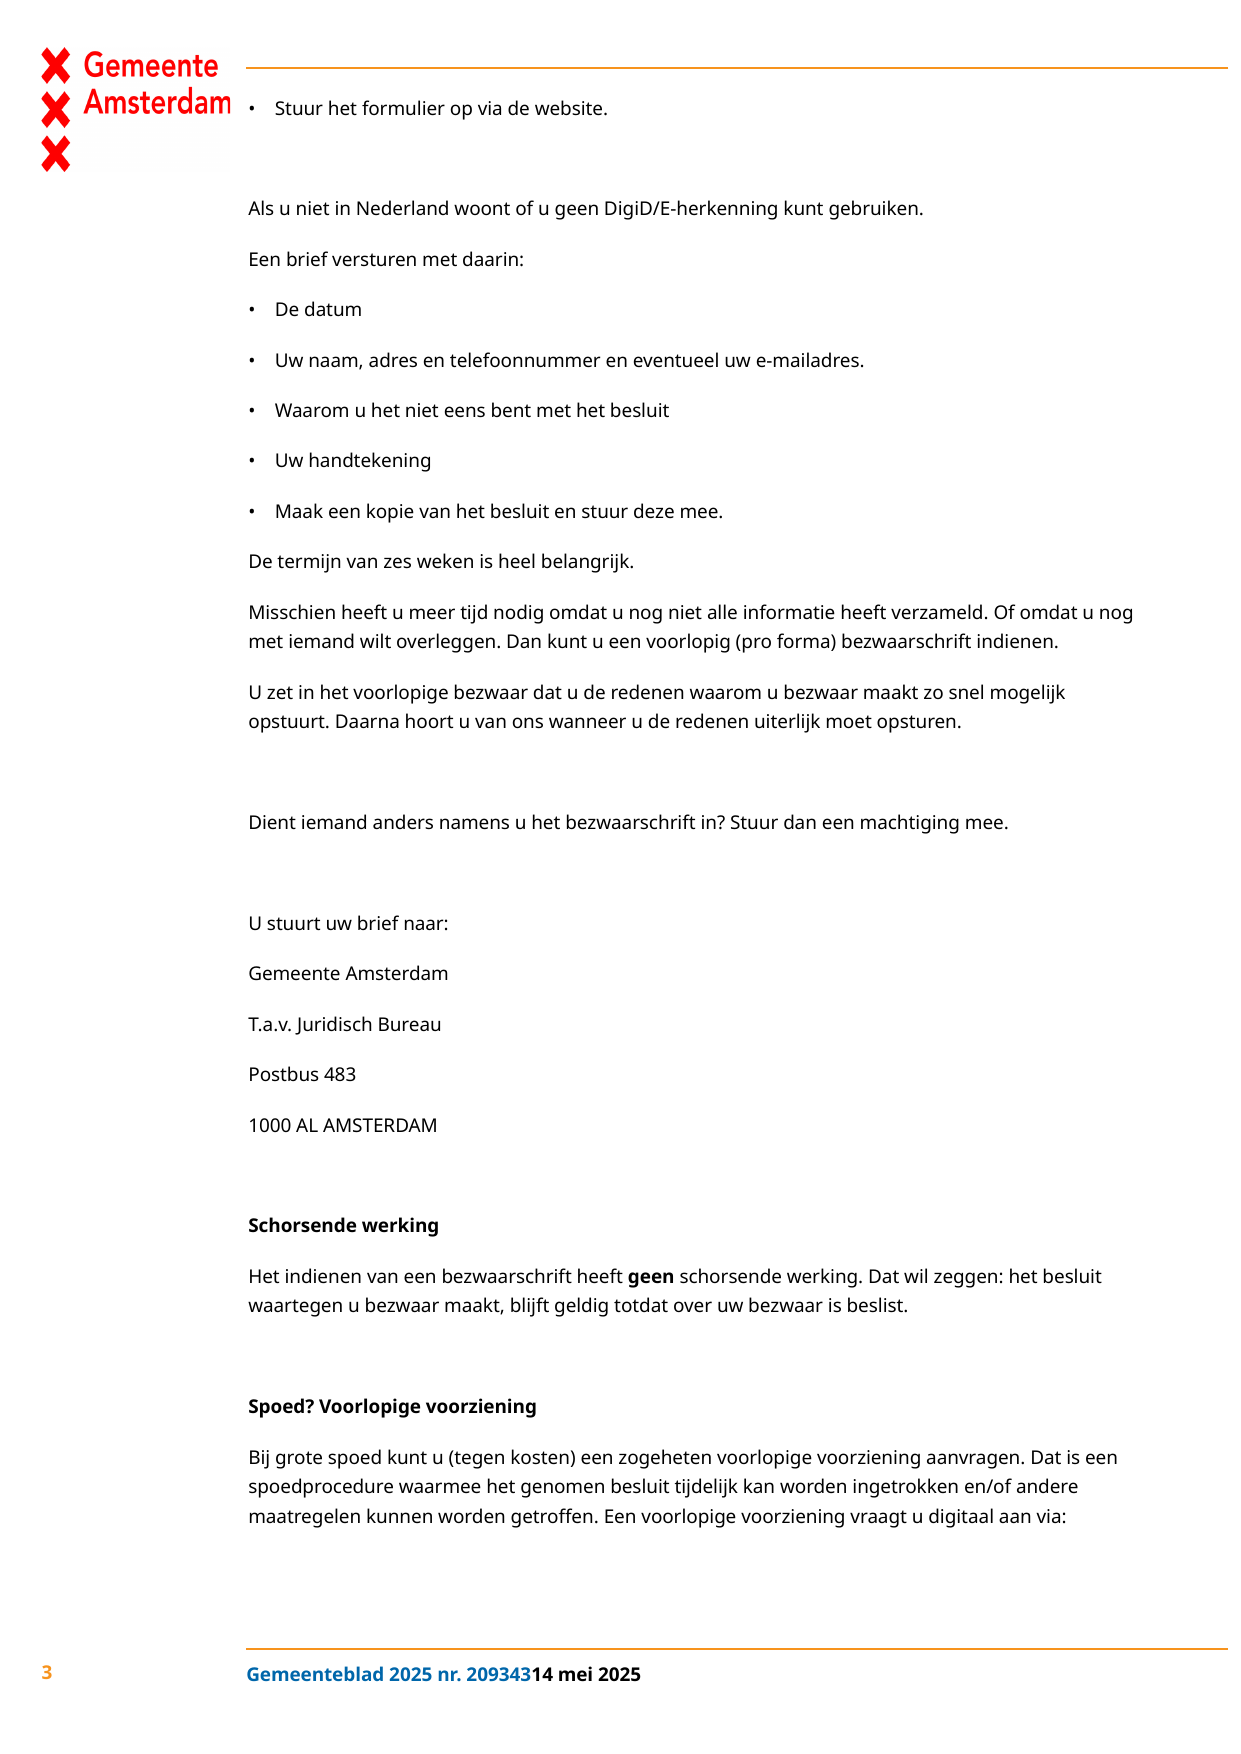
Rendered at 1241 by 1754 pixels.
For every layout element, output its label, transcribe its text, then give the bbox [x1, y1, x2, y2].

text • Uw handtekening [248, 448, 1152, 473]
text U stuurt uw brief naar: [248, 910, 1152, 936]
text Postbus 483 [248, 1061, 1152, 1087]
text Het indienen van een bezwaarschrift heeft geen schorsende werking. Dat wil zeggen: het besluit waartegen u bezwaar maakt, blijft geldig totdat over uw bezwaar is beslist. [248, 1263, 1152, 1318]
text De termijn van zes weken is heel belangrijk. [248, 548, 1152, 574]
text • Uw naam, adres en telefoonnummer en eventueel uw e-mailadres. [248, 347, 1152, 373]
text Bij grote spoed kunt u (tegen kosten) een zogeheten voorlopige voorziening aanvragen. Dat is een spoedprocedure waarmee het genomen besluit tijdelijk kan worden ingetrokken en/of andere maatregelen kunnen worden getroffen. Een voorlopige voorziening vraagt u digitaal aan via: [248, 1444, 1152, 1529]
text • Maak een kopie van het besluit en stuur deze mee. [248, 498, 1152, 524]
text Misschien heeft u meer tijd nodig omdat u nog niet alle informatie heeft verzameld. Of omdat u nog met iemand wilt overleggen. Dan kunt u een voorlopig (pro forma) bezwaarschrift indienen. [248, 599, 1152, 654]
picture [41, 47, 231, 172]
text Spoed? Voorlopige voorziening [248, 1393, 1152, 1419]
text T.a.v. Juridisch Bureau [248, 1011, 1152, 1037]
text Als u niet in Nederland woont of u geen DigiD/E-herkenning kunt gebruiken. [248, 196, 1152, 221]
text • De datum [248, 296, 1152, 322]
text • Stuur het formulier op via de website. [248, 95, 1152, 121]
text • Waarom u het niet eens bent met het besluit [248, 397, 1152, 423]
text Een brief versturen met daarin: [248, 246, 1152, 272]
text Gemeente Amsterdam [248, 961, 1152, 986]
text 1000 AL AMSTERDAM [248, 1112, 1152, 1138]
text U zet in het voorlopige bezwaar dat u de redenen waarom u bezwaar maakt zo snel mogelijk opstuurt. Daarna hoort u van ons wanneer u de redenen uiterlijk moet opsturen. [248, 679, 1152, 734]
text Schorsende werking [248, 1213, 1152, 1238]
text Dient iemand anders namens u het bezwaarschrift in? Stuur dan een machtiging mee. [248, 809, 1152, 835]
